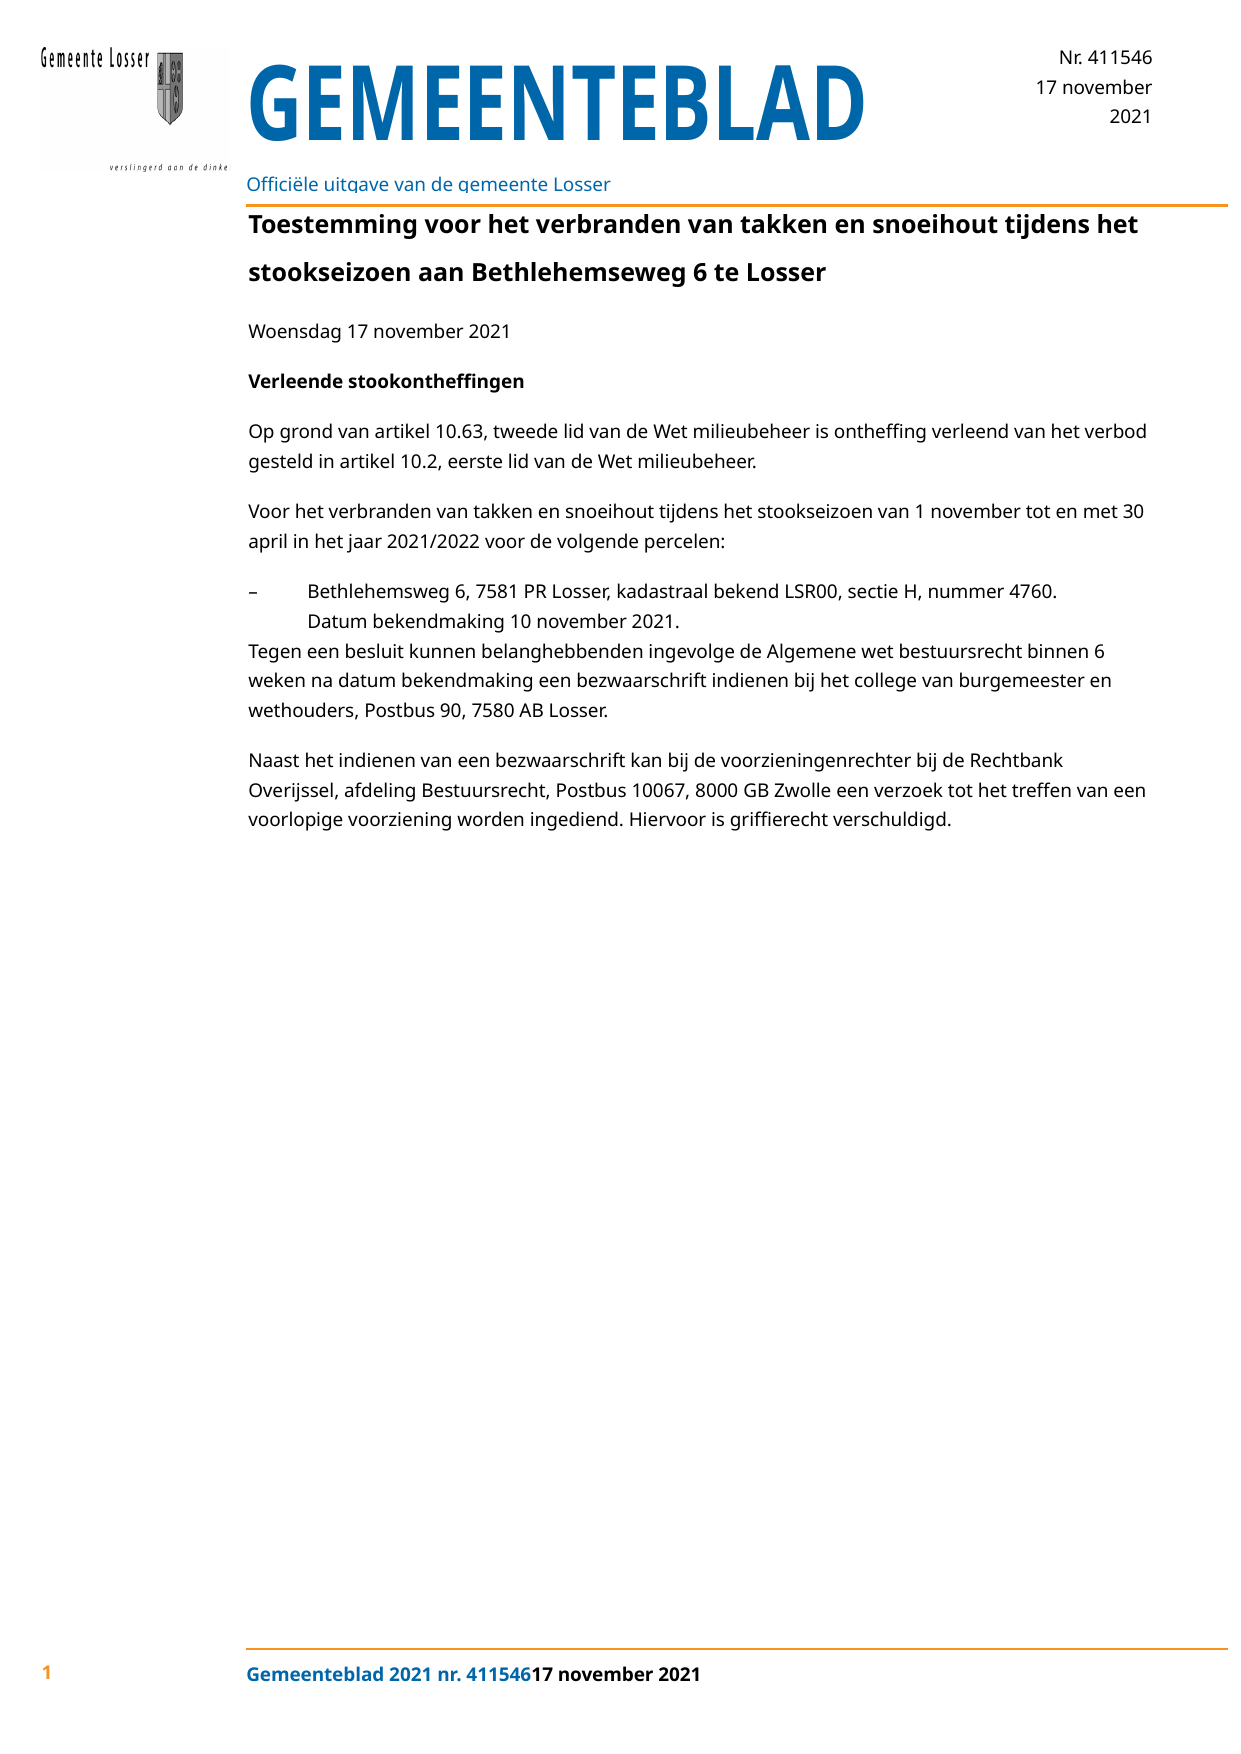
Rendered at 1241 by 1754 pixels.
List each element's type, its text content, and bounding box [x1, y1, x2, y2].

text Verleende stookontheffingen [248, 368, 1152, 394]
list Bethlehemsweg 6, 7581 PR Losser, kadastraal bekend LSR00, sectie H, nummer 4760. [248, 579, 1152, 604]
text Tegen een besluit kunnen belanghebbenden ingevolge de Algemene wet bestuursrecht binnen 6 weken na datum bekendmaking een bezwaarschrift indienen bij het college van burgemeester en wethouders, Postbus 90, 7580 AB Losser. [248, 638, 1152, 723]
list Datum bekendmaking 10 november 2021. [248, 608, 1152, 634]
text Op grond van artikel 10.63, tweede lid van de Wet milieubeheer is ontheffing verleend van het verbod gesteld in artikel 10.2, eerste lid van de Wet milieubeheer. [248, 419, 1152, 474]
picture [41, 47, 231, 172]
text Voor het verbranden van takken en snoeihout tijdens het stookseizoen van 1 november tot en met 30 april in het jaar 2021/2022 voor de volgende percelen: [248, 499, 1152, 554]
text Woensdag 17 november 2021 [248, 318, 1152, 344]
text Naast het indienen van een bezwaarschrift kan bij de voorzieningenrechter bij de Rechtbank Overijssel, afdeling Bestuursrecht, Postbus 10067, 8000 GB Zwolle een verzoek tot het treffen van een voorlopige voorziening worden ingediend. Hiervoor is griffierecht verschuldigd. [248, 747, 1152, 832]
text Toestemming voor het verbranden van takken en snoeihout tijdens het stookseizoen aan Bethlehemseweg 6 te Losser [248, 207, 1152, 288]
